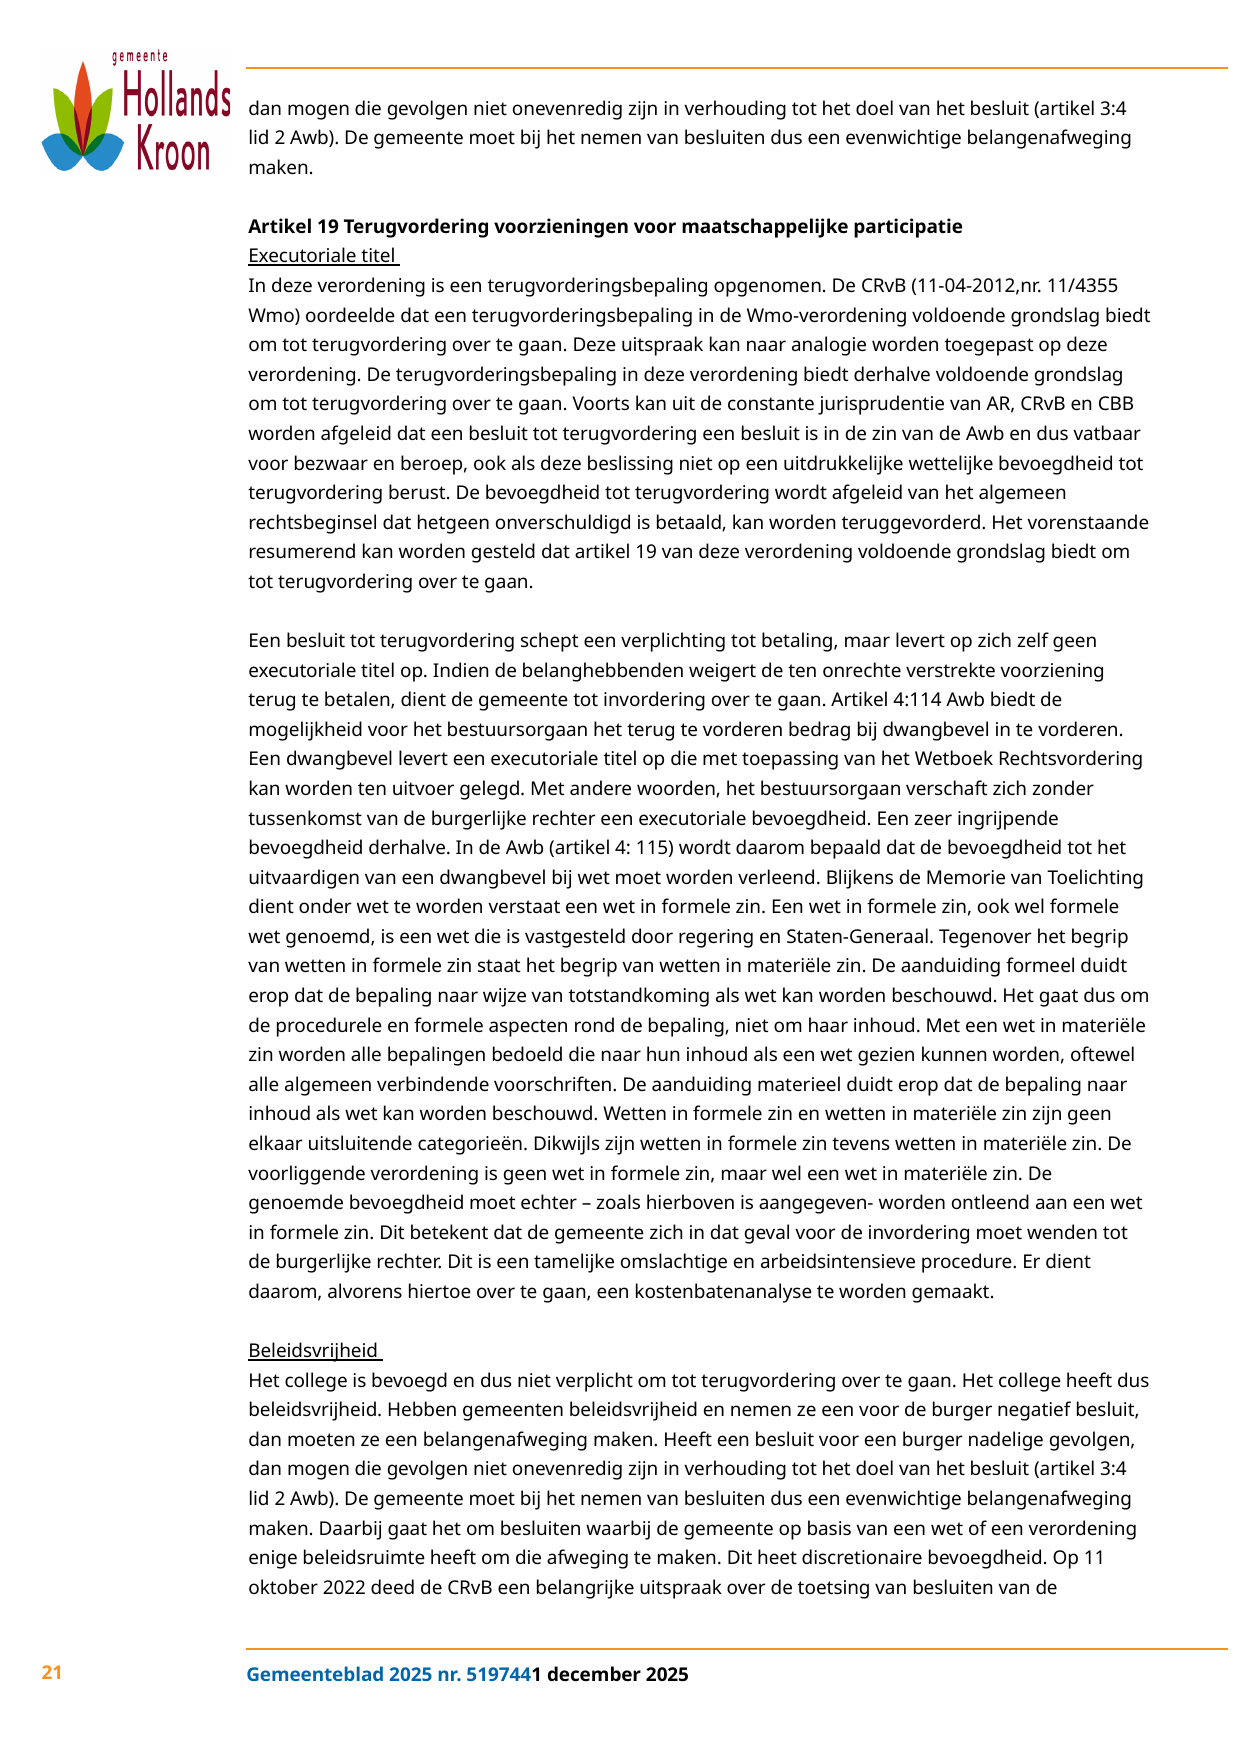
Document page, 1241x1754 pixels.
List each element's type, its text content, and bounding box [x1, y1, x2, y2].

text Een besluit tot terugvordering schept een verplichting tot betaling, maar levert op zich zelf geen executoriale titel op. Indien de belanghebbenden weigert de ten onrechte verstrekte voorziening terug te betalen, dient de gemeente tot invordering over te gaan. Artikel 4:114 Awb biedt de mogelijkheid voor het bestuursorgaan het terug te vorderen bedrag bij dwangbevel in te vorderen. Een dwangbevel levert een executoriale titel op die met toepassing van het Wetboek Rechtsvordering kan worden ten uitvoer gelegd. Met andere woorden, het bestuursorgaan verschaft zich zonder tussenkomst van de burgerlijke rechter een executoriale bevoegdheid. Een zeer ingrijpende bevoegdheid derhalve. In de Awb (artikel 4: 115) wordt daarom bepaald dat de bevoegdheid tot het uitvaardigen van een dwangbevel bij wet moet worden verleend. Blijkens de Memorie van Toelichting dient onder wet te worden verstaat een wet in formele zin. Een wet in formele zin, ook wel formele wet genoemd, is een wet die is vastgesteld door regering en Staten-Generaal. Tegenover het begrip van wetten in formele zin staat het begrip van wetten in materiële zin. De aanduiding formeel duidt erop dat de bepaling naar wijze van totstandkoming als wet kan worden beschouwd. Het gaat dus om de procedurele en formele aspecten rond de bepaling, niet om haar inhoud. Met een wet in materiële zin worden alle bepalingen bedoeld die naar hun inhoud als een wet gezien kunnen worden, oftewel alle algemeen verbindende voorschriften. De aanduiding materieel duidt erop dat de bepaling naar inhoud als wet kan worden beschouwd. Wetten in formele zin en wetten in materiële zin zijn geen elkaar uitsluitende categorieën. Dikwijls zijn wetten in formele zin tevens wetten in materiële zin. De voorliggende verordening is geen wet in formele zin, maar wel een wet in materiële zin. De genoemde bevoegdheid moet echter – zoals hierboven is aangegeven- worden ontleend aan een wet in formele zin. Dit betekent dat de gemeente zich in dat geval voor de invordering moet wenden tot de burgerlijke rechter. Dit is een tamelijke omslachtige en arbeidsintensieve procedure. Er dient daarom, alvorens hiertoe over te gaan, een kostenbatenanalyse te worden gemaakt. [248, 627, 1152, 1304]
text Beleidsvrijheid [248, 1337, 1152, 1363]
text Artikel 19 Terugvordering voorzieningen voor maatschappelijke participatie [248, 213, 1152, 239]
text In deze verordening is een terugvorderingsbepaling opgenomen. De CRvB (11-04-2012,nr. 11/4355 Wmo) oordeelde dat een terugvorderingsbepaling in de Wmo-verordening voldoende grondslag biedt om tot terugvordering over te gaan. Deze uitspraak kan naar analogie worden toegepast op deze verordening. De terugvorderingsbepaling in deze verordening biedt derhalve voldoende grondslag om tot terugvordering over te gaan. Voorts kan uit de constante jurisprudentie van AR, CRvB en CBB worden afgeleid dat een besluit tot terugvordering een besluit is in de zin van de Awb en dus vatbaar voor bezwaar en beroep, ook als deze beslissing niet op een uitdrukkelijke wettelijke bevoegdheid tot terugvordering berust. De bevoegdheid tot terugvordering wordt afgeleid van het algemeen rechtsbeginsel dat hetgeen onverschuldigd is betaald, kan worden teruggevorderd. Het vorenstaande resumerend kan worden gesteld dat artikel 19 van deze verordening voldoende grondslag biedt om tot terugvordering over te gaan. [248, 272, 1152, 594]
text dan mogen die gevolgen niet onevenredig zijn in verhouding tot het doel van het besluit (artikel 3:4 lid 2 Awb). De gemeente moet bij het nemen van besluiten dus een evenwichtige belangenafweging maken. [248, 95, 1152, 180]
text Het college is bevoegd en dus niet verplicht om tot terugvordering over te gaan. Het college heeft dus beleidsvrijheid. Hebben gemeenten beleidsvrijheid en nemen ze een voor de burger negatief besluit, dan moeten ze een belangenafweging maken. Heeft een besluit voor een burger nadelige gevolgen, dan mogen die gevolgen niet onevenredig zijn in verhouding tot het doel van het besluit (artikel 3:4 lid 2 Awb). De gemeente moet bij het nemen van besluiten dus een evenwichtige belangenafweging maken. Daarbij gaat het om besluiten waarbij de gemeente op basis van een wet of een verordening enige beleidsruimte heeft om die afweging te maken. Dit heet discretionaire bevoegdheid. Op 11 oktober 2022 deed de CRvB een belangrijke uitspraak over de toetsing van besluiten van de [248, 1367, 1152, 1600]
text Executoriale titel [248, 243, 1152, 268]
picture [41, 47, 231, 172]
